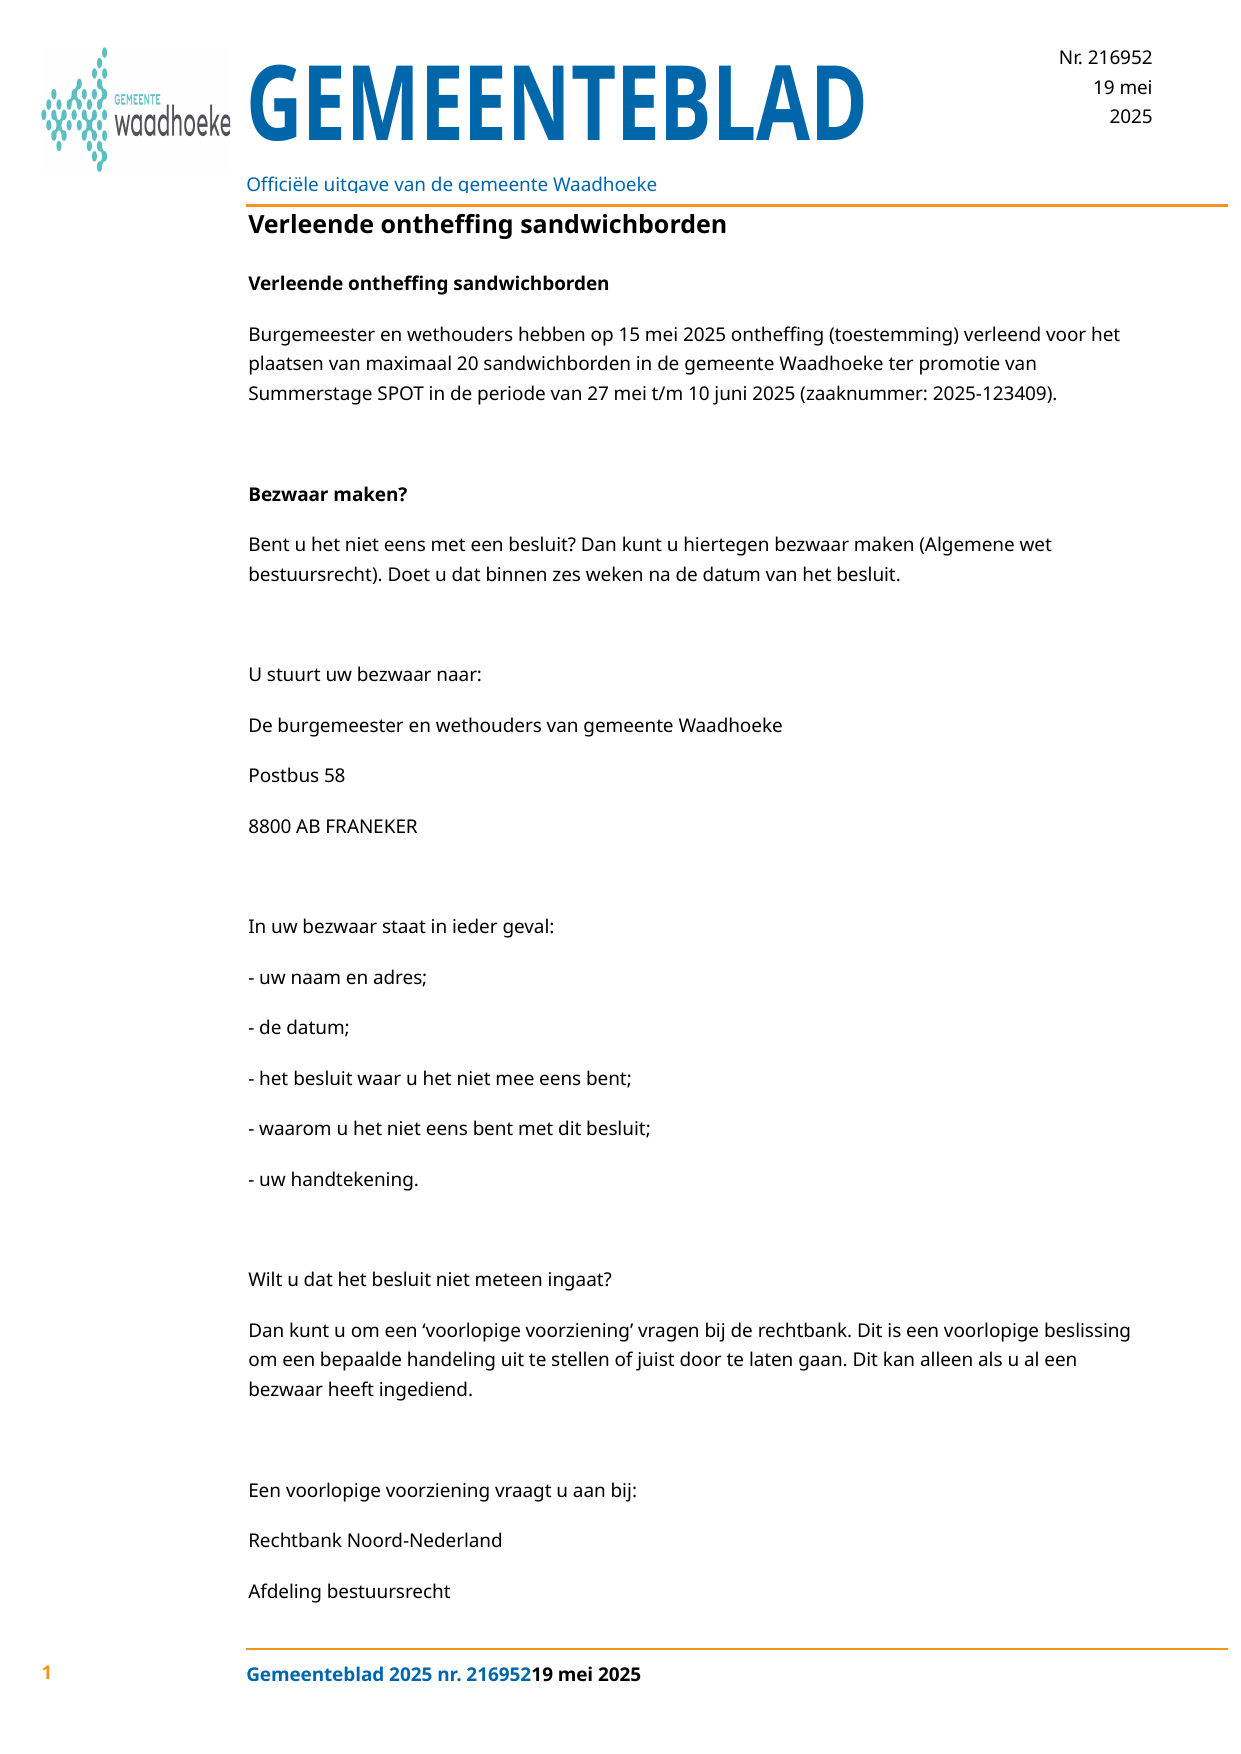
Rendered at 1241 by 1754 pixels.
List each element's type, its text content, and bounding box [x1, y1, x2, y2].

text Een voorlopige voorziening vraagt u aan bij: [248, 1477, 1152, 1503]
picture [41, 47, 231, 172]
text Rechtbank Noord-Nederland [248, 1527, 1152, 1553]
text Postbus 58 [248, 762, 1152, 788]
text Afdeling bestuursrecht [248, 1578, 1152, 1603]
text Bezwaar maken? [248, 481, 1152, 506]
text - het besluit waar u het niet mee eens bent; [248, 1065, 1152, 1091]
text - uw naam en adres; [248, 964, 1152, 990]
text Verleende ontheffing sandwichborden [248, 207, 1152, 241]
text - de datum; [248, 1014, 1152, 1040]
text In uw bezwaar staat in ieder geval: [248, 914, 1152, 939]
text Wilt u dat het besluit niet meteen ingaat? [248, 1267, 1152, 1292]
text 8800 AB FRANEKER [248, 813, 1152, 838]
text Verleende ontheffing sandwichborden [248, 270, 1152, 296]
text Burgemeester en wethouders hebben op 15 mei 2025 ontheffing (toestemming) verleend voor het plaatsen van maximaal 20 sandwichborden in de gemeente Waadhoeke ter promotie van Summerstage SPOT in de periode van 27 mei t/m 10 juni 2025 (zaaknummer: 2025-123409). [248, 321, 1152, 406]
text Dan kunt u om een ‘voorlopige voorziening’ vragen bij de rechtbank. Dit is een voorlopige beslissing om een bepaalde handeling uit te stellen of juist door te laten gaan. Dit kan alleen als u al een bezwaar heeft ingediend. [248, 1317, 1152, 1402]
text - waarom u het niet eens bent met dit besluit; [248, 1115, 1152, 1141]
text U stuurt uw bezwaar naar: [248, 662, 1152, 687]
text - uw handtekening. [248, 1166, 1152, 1191]
text Bent u het niet eens met een besluit? Dan kunt u hiertegen bezwaar maken (Algemene wet bestuursrecht). Doet u dat binnen zes weken na de datum van het besluit. [248, 531, 1152, 586]
text De burgemeester en wethouders van gemeente Waadhoeke [248, 712, 1152, 738]
